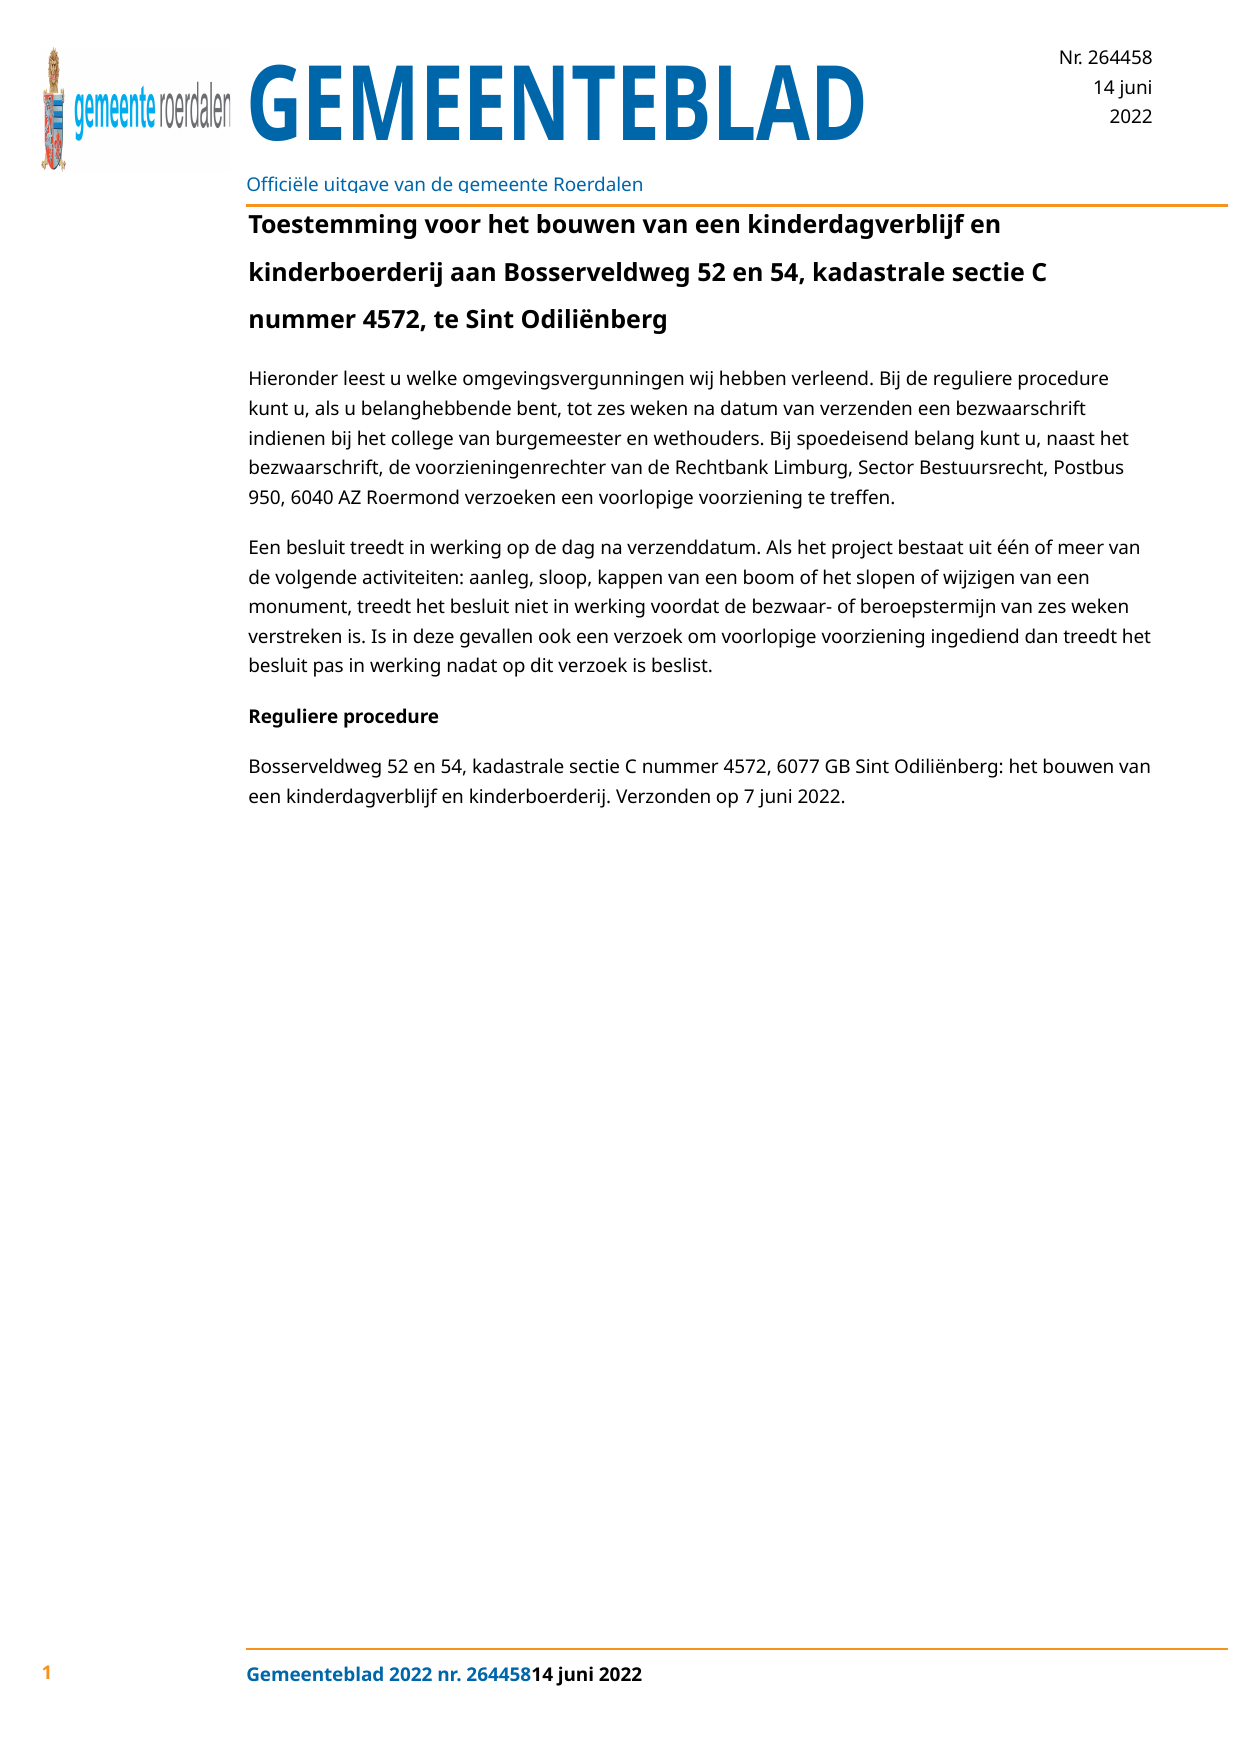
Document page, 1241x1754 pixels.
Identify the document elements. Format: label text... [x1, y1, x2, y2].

text Reguliere procedure [248, 703, 1152, 729]
text Bosserveldweg 52 en 54, kadastrale sectie C nummer 4572, 6077 GB Sint Odiliënberg: het bouwen van een kinderdagverblijf en kinderboerderij. Verzonden op 7 juni 2022. [248, 753, 1152, 809]
picture [41, 47, 231, 172]
text Hieronder leest u welke omgevingsvergunningen wij hebben verleend. Bij de reguliere procedure kunt u, als u belanghebbende bent, tot zes weken na datum van verzenden een bezwaarschrift indienen bij het college van burgemeester en wethouders. Bij spoedeisend belang kunt u, naast het bezwaarschrift, de voorzieningenrechter van de Rechtbank Limburg, Sector Bestuursrecht, Postbus 950, 6040 AZ Roermond verzoeken een voorlopige voorziening te treffen. [248, 366, 1152, 509]
text Toestemming voor het bouwen van een kinderdagverblijf en kinderboerderij aan Bosserveldweg 52 en 54, kadastrale sectie C nummer 4572, te Sint Odiliënberg [248, 207, 1152, 336]
text Een besluit treedt in werking op de dag na verzenddatum. Als het project bestaat uit één of meer van de volgende activiteiten: aanleg, sloop, kappen van een boom of het slopen of wijzigen van een monument, treedt het besluit niet in werking voordat de bezwaar- of beroepstermijn van zes weken verstreken is. Is in deze gevallen ook een verzoek om voorlopige voorziening ingediend dan treedt het besluit pas in werking nadat op dit verzoek is beslist. [248, 534, 1152, 678]
